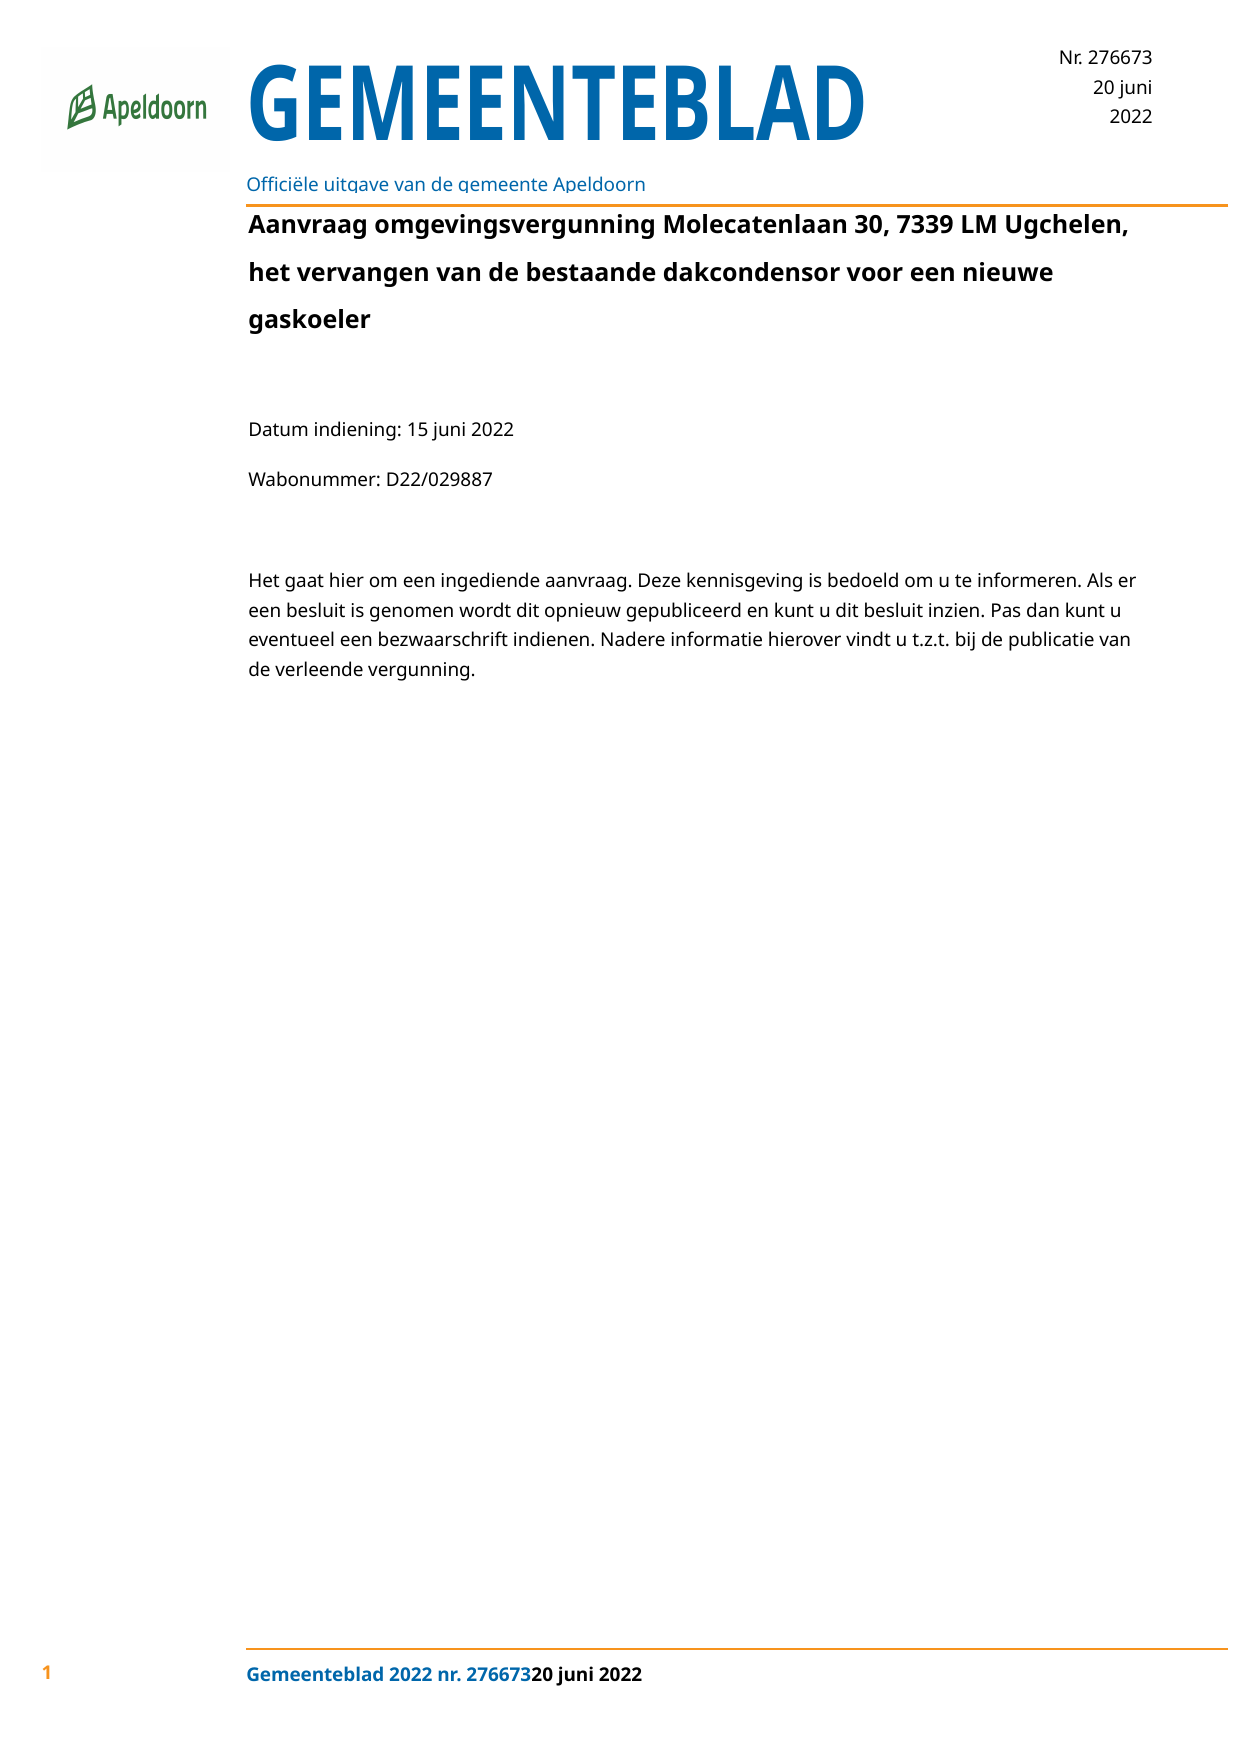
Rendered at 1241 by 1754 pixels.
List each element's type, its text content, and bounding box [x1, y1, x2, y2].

text Datum indiening: 15 juni 2022 [248, 416, 1152, 442]
text Het gaat hier om een ingediende aanvraag. Deze kennisgeving is bedoeld om u te informeren. Als er een besluit is genomen wordt dit opnieuw gepubliceerd en kunt u dit besluit inzien. Pas dan kunt u eventueel een bezwaarschrift indienen. Nadere informatie hierover vindt u t.z.t. bij de publicatie van de verleende vergunning. [248, 567, 1152, 682]
text Aanvraag omgevingsvergunning Molecatenlaan 30, 7339 LM Ugchelen, het vervangen van de bestaande dakcondensor voor een nieuwe gaskoeler [248, 207, 1152, 336]
text Wabonummer: D22/029887 [248, 466, 1152, 492]
picture [41, 47, 231, 172]
